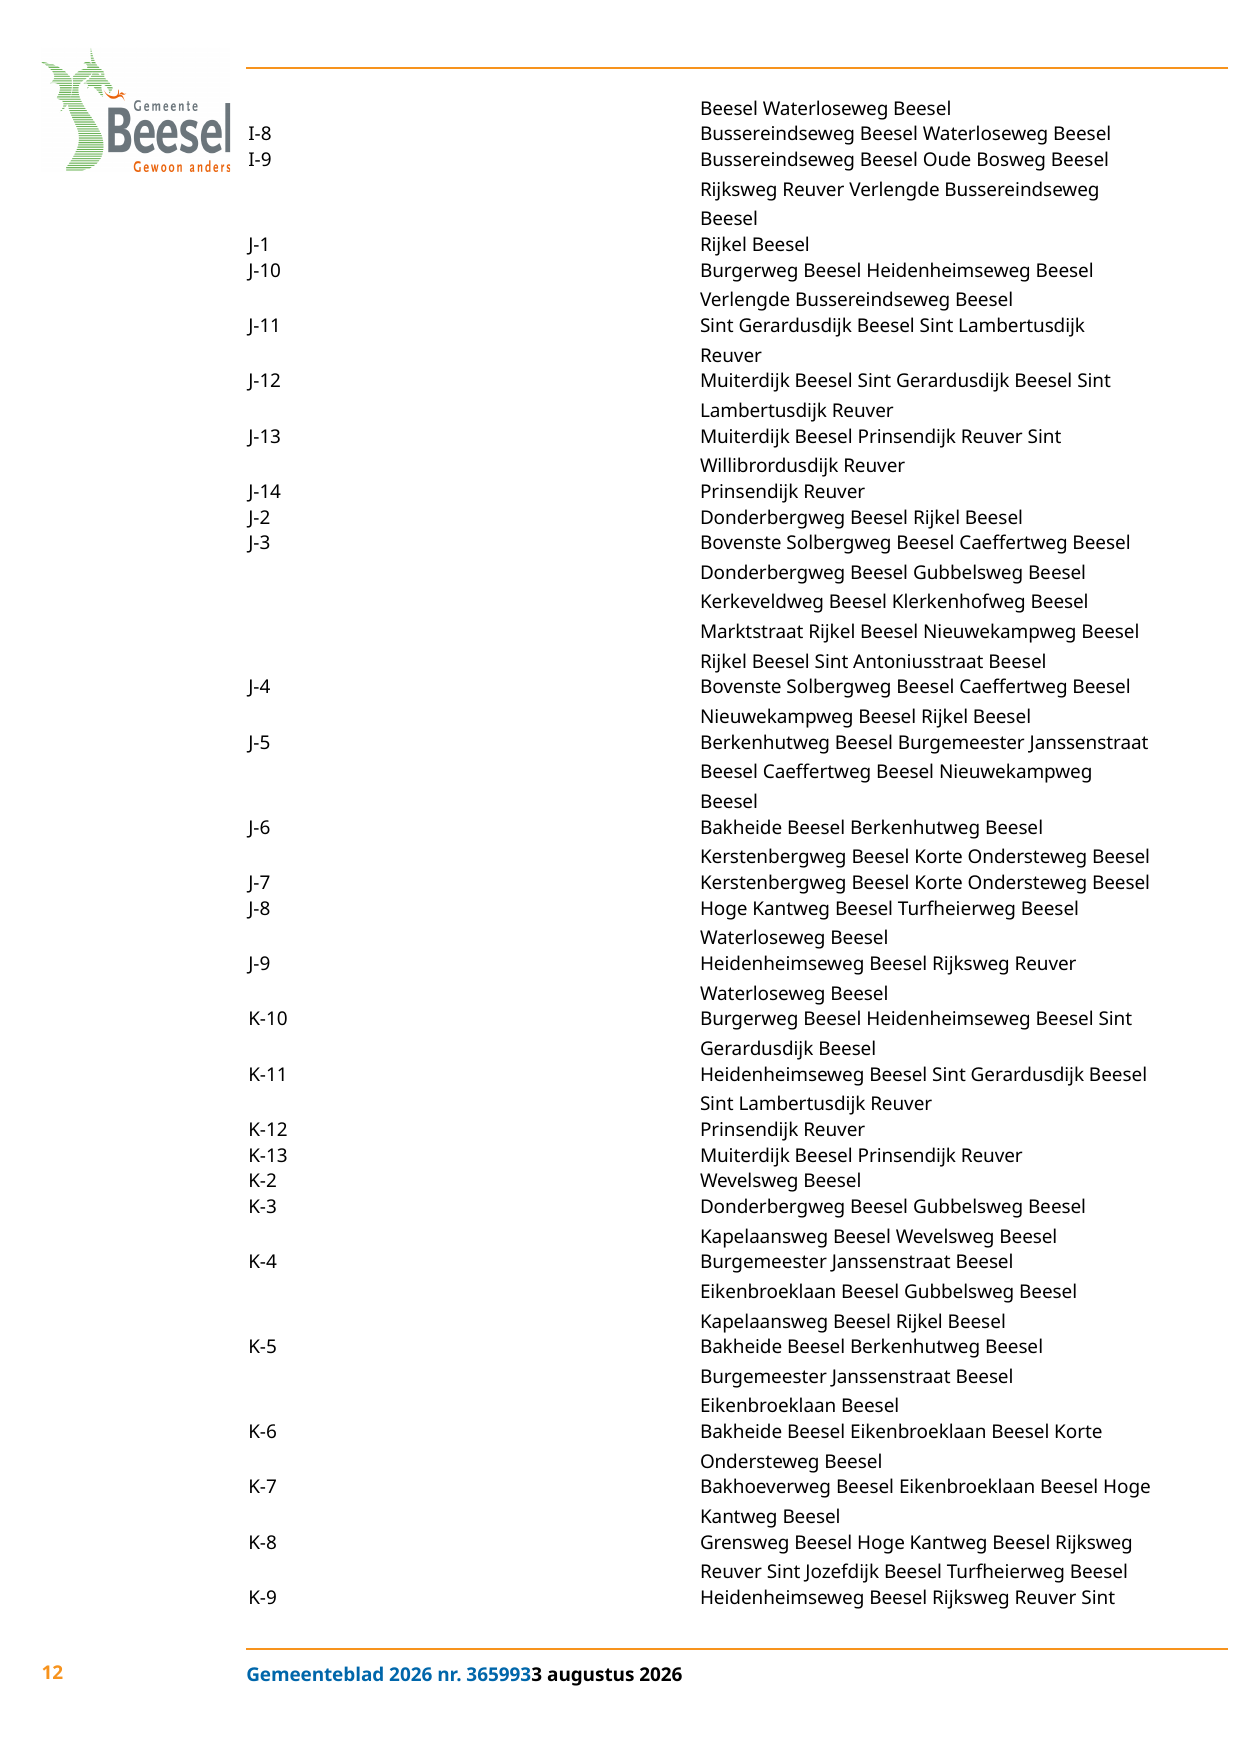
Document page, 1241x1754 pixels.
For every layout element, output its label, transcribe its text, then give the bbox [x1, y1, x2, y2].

table_cell K-2 [248, 1168, 700, 1193]
table_cell I-9 [248, 146, 700, 231]
table_cell K-7 [248, 1474, 700, 1529]
table_cell K-11 [248, 1061, 700, 1116]
table_cell Donderbergweg Beesel Rijkel Beesel [700, 504, 1152, 529]
table_cell Bakheide Beesel Berkenhutweg Beesel Kerstenbergweg Beesel Korte Ondersteweg Beesel [700, 814, 1152, 869]
table_cell Bussereindseweg Beesel Waterloseweg Beesel [700, 121, 1152, 146]
table_cell K-5 [248, 1334, 700, 1418]
table_cell K-8 [248, 1529, 700, 1584]
table_cell Sint Gerardusdijk Beesel Sint Lambertusdijk Reuver [700, 312, 1152, 367]
table_cell J-7 [248, 869, 700, 895]
table_cell K-13 [248, 1142, 700, 1168]
table_cell Grensweg Beesel Hoge Kantweg Beesel Rijksweg Reuver Sint Jozefdijk Beesel Turfheierweg Beesel [700, 1529, 1152, 1584]
table_cell J-14 [248, 478, 700, 504]
table_cell K-4 [248, 1249, 700, 1333]
table_cell Muiterdijk Beesel Prinsendijk Reuver Sint Willibrordusdijk Reuver [700, 423, 1152, 478]
table_cell Rijkel Beesel [700, 231, 1152, 257]
table_cell J-10 [248, 257, 700, 312]
table_cell Muiterdijk Beesel Sint Gerardusdijk Beesel Sint Lambertusdijk Reuver [700, 368, 1152, 423]
table_cell I-8 [248, 121, 700, 146]
table_cell J-9 [248, 950, 700, 1006]
table_cell Bovenste Solbergweg Beesel Caeffertweg Beesel Nieuwekampweg Beesel Rijkel Beesel [700, 674, 1152, 729]
table_cell [248, 95, 700, 121]
table_cell J-12 [248, 368, 700, 423]
table_cell Hoge Kantweg Beesel Turfheierweg Beesel Waterloseweg Beesel [700, 895, 1152, 950]
table_cell Donderbergweg Beesel Gubbelsweg Beesel Kapelaansweg Beesel Wevelsweg Beesel [700, 1193, 1152, 1249]
table_cell K-10 [248, 1006, 700, 1061]
picture [41, 47, 231, 172]
table_cell Bussereindseweg Beesel Oude Bosweg Beesel Rijksweg Reuver Verlengde Bussereindseweg Beesel [700, 146, 1152, 231]
table_cell J-11 [248, 312, 700, 367]
table_cell K-6 [248, 1419, 700, 1474]
table_cell J-8 [248, 895, 700, 950]
table_cell J-6 [248, 814, 700, 869]
table_cell Prinsendijk Reuver [700, 478, 1152, 504]
table_cell J-4 [248, 674, 700, 729]
table_cell Heidenheimseweg Beesel Rijksweg Reuver Waterloseweg Beesel [700, 950, 1152, 1006]
table_cell Heidenheimseweg Beesel Rijksweg Reuver Sint [700, 1584, 1152, 1610]
table_cell Muiterdijk Beesel Prinsendijk Reuver [700, 1142, 1152, 1168]
table_cell Heidenheimseweg Beesel Sint Gerardusdijk Beesel Sint Lambertusdijk Reuver [700, 1061, 1152, 1116]
table_cell Burgemeester Janssenstraat Beesel Eikenbroeklaan Beesel Gubbelsweg Beesel Kapelaansweg Beesel Rijkel Beesel [700, 1249, 1152, 1333]
table_cell K-9 [248, 1584, 700, 1610]
table_cell Berkenhutweg Beesel Burgemeester Janssenstraat Beesel Caeffertweg Beesel Nieuwekampweg Beesel [700, 729, 1152, 814]
table_cell Burgerweg Beesel Heidenheimseweg Beesel Verlengde Bussereindseweg Beesel [700, 257, 1152, 312]
table_cell Prinsendijk Reuver [700, 1116, 1152, 1142]
table_cell Kerstenbergweg Beesel Korte Ondersteweg Beesel [700, 869, 1152, 895]
table_cell Burgerweg Beesel Heidenheimseweg Beesel Sint Gerardusdijk Beesel [700, 1006, 1152, 1061]
table_cell Bakheide Beesel Berkenhutweg Beesel Burgemeester Janssenstraat Beesel Eikenbroeklaan Beesel [700, 1334, 1152, 1418]
table_cell Wevelsweg Beesel [700, 1168, 1152, 1193]
table_cell J-1 [248, 231, 700, 257]
table_cell K-3 [248, 1193, 700, 1249]
table_cell Bovenste Solbergweg Beesel Caeffertweg Beesel Donderbergweg Beesel Gubbelsweg Beesel Kerkeveldweg Beesel Klerkenhofweg Beesel Marktstraat Rijkel Beesel Nieuwekampweg Beesel Rijkel Beesel Sint Antoniusstraat Beesel [700, 530, 1152, 674]
table_cell K-12 [248, 1116, 700, 1142]
table_cell Bakheide Beesel Eikenbroeklaan Beesel Korte Ondersteweg Beesel [700, 1419, 1152, 1474]
table_cell J-2 [248, 504, 700, 529]
table_cell Beesel Waterloseweg Beesel [700, 95, 1152, 121]
table_cell J-5 [248, 729, 700, 814]
table_cell J-3 [248, 530, 700, 674]
table_cell J-13 [248, 423, 700, 478]
table_cell Bakhoeverweg Beesel Eikenbroeklaan Beesel Hoge Kantweg Beesel [700, 1474, 1152, 1529]
